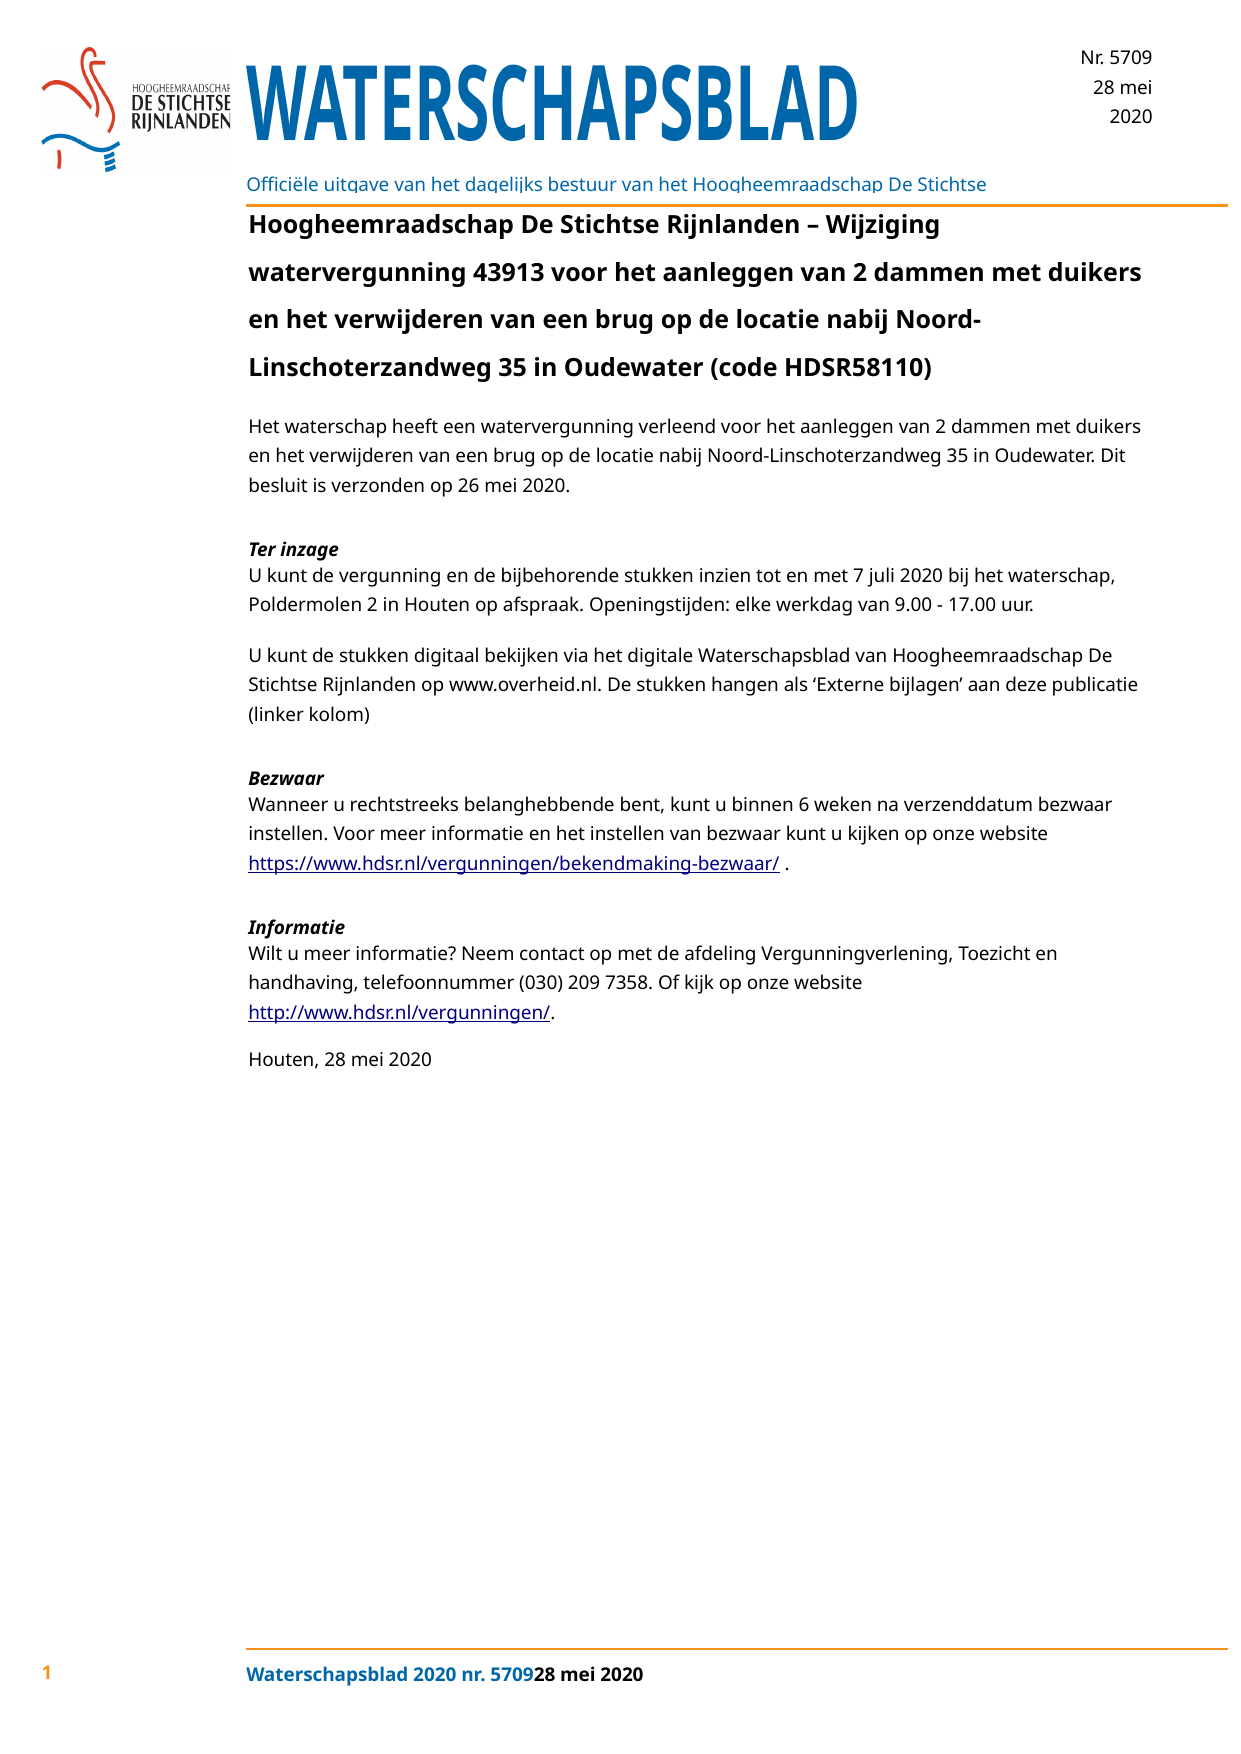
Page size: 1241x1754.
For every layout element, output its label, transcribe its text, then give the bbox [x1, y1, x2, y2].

text Bezwaar [248, 765, 1152, 791]
text Informatie [248, 914, 1152, 940]
text Ter inzage [248, 536, 1152, 562]
text Wilt u meer informatie? Neem contact op met de afdeling Vergunningverlening, Toezicht en handhaving, telefoonnummer (030) 209 7358. Of kijk op onze website http://www.hdsr.nl/vergunningen/. [248, 940, 1152, 1024]
text Wanneer u rechtstreeks belanghebbende bent, kunt u binnen 6 weken na verzenddatum bezwaar instellen. Voor meer informatie en het instellen van bezwaar kunt u kijken op onze website https://www.hdsr.nl/vergunningen/bekendmaking-bezwaar/ . [248, 791, 1152, 876]
text U kunt de vergunning en de bijbehorende stukken inzien tot en met 7 juli 2020 bij het waterschap, Poldermolen 2 in Houten op afspraak. Openingstijden: elke werkdag van 9.00 - 17.00 uur. [248, 562, 1152, 617]
picture [41, 47, 231, 172]
text Het waterschap heeft een watervergunning verleend voor het aanleggen van 2 dammen met duikers en het verwijderen van een brug op de locatie nabij Noord-Linschoterzandweg 35 in Oudewater. Dit besluit is verzonden op 26 mei 2020. [248, 413, 1152, 498]
text Hoogheemraadschap De Stichtse Rijnlanden – Wijziging watervergunning 43913 voor het aanleggen van 2 dammen met duikers en het verwijderen van een brug op de locatie nabij Noord-Linschoterzandweg 35 in Oudewater (code HDSR58110) [248, 207, 1152, 384]
text U kunt de stukken digitaal bekijken via het digitale Waterschapsblad van Hoogheemraadschap De Stichtse Rijnlanden op www.overheid.nl. De stukken hangen als ‘Externe bijlagen’ aan deze publicatie (linker kolom) [248, 642, 1152, 727]
text Houten, 28 mei 2020 [248, 1047, 1152, 1072]
